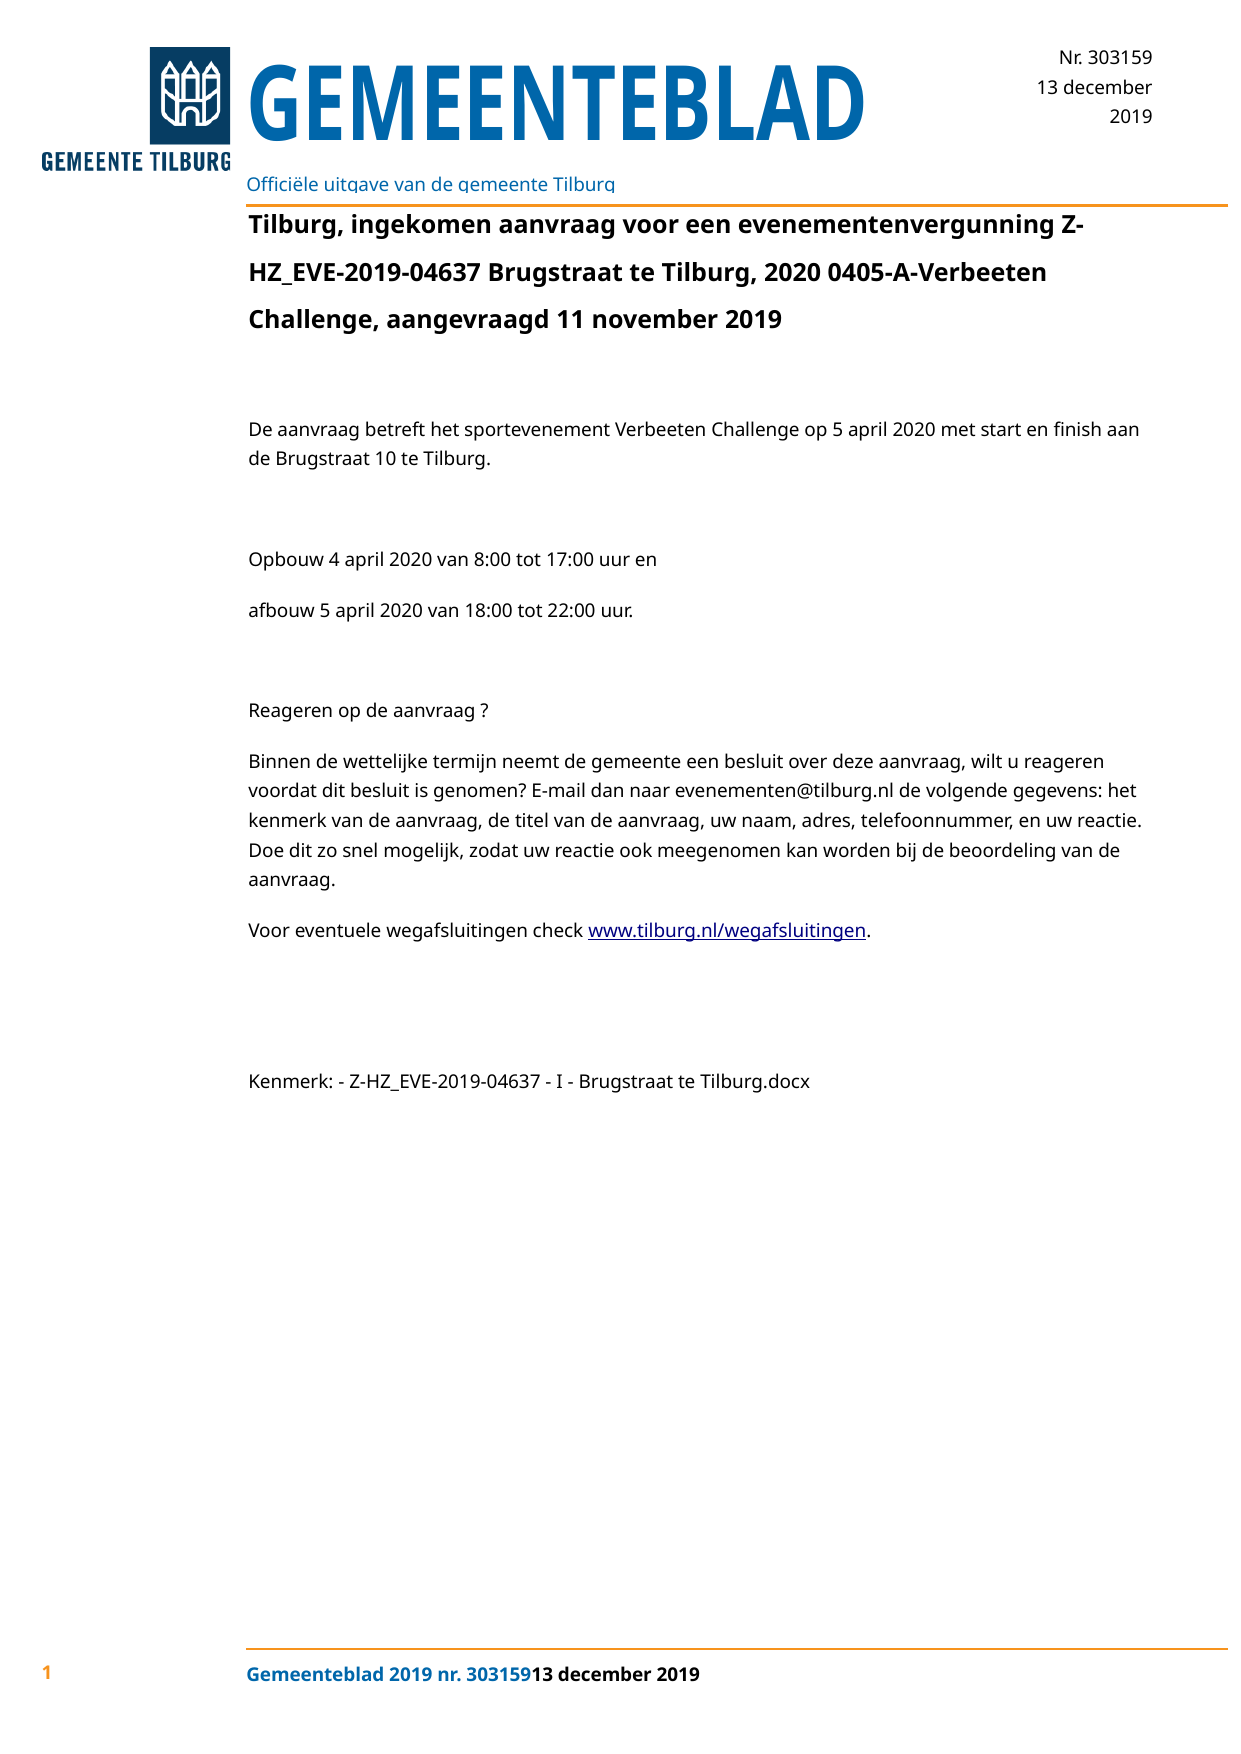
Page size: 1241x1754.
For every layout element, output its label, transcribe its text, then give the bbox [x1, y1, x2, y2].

text Voor eventuele wegafsluitingen check www.tilburg.nl/wegafsluitingen. [248, 917, 1152, 942]
text De aanvraag betreft het sportevenement Verbeeten Challenge op 5 april 2020 met start en finish aan de Brugstraat 10 te Tilburg. [248, 416, 1152, 471]
text Reageren op de aanvraag ? [248, 698, 1152, 723]
picture [41, 47, 231, 172]
text Opbouw 4 april 2020 van 8:00 tot 17:00 uur en [248, 546, 1152, 572]
text Binnen de wettelijke termijn neemt de gemeente een besluit over deze aanvraag, wilt u reageren voordat dit besluit is genomen? E-mail dan naar evenementen@tilburg.nl de volgende gegevens: het kenmerk van de aanvraag, de titel van de aanvraag, uw naam, adres, telefoonnummer, en uw reactie. Doe dit zo snel mogelijk, zodat uw reactie ook meegenomen kan worden bij de beoordeling van de aanvraag. [248, 748, 1152, 892]
text Kenmerk: - Z-HZ_EVE-2019-04637 - I - Brugstraat te Tilburg.docx [248, 1068, 1152, 1094]
text afbouw 5 april 2020 van 18:00 tot 22:00 uur. [248, 597, 1152, 622]
text Tilburg, ingekomen aanvraag voor een evenementenvergunning Z-HZ_EVE-2019-04637 Brugstraat te Tilburg, 2020 0405-A-Verbeeten Challenge, aangevraagd 11 november 2019 [248, 207, 1152, 336]
